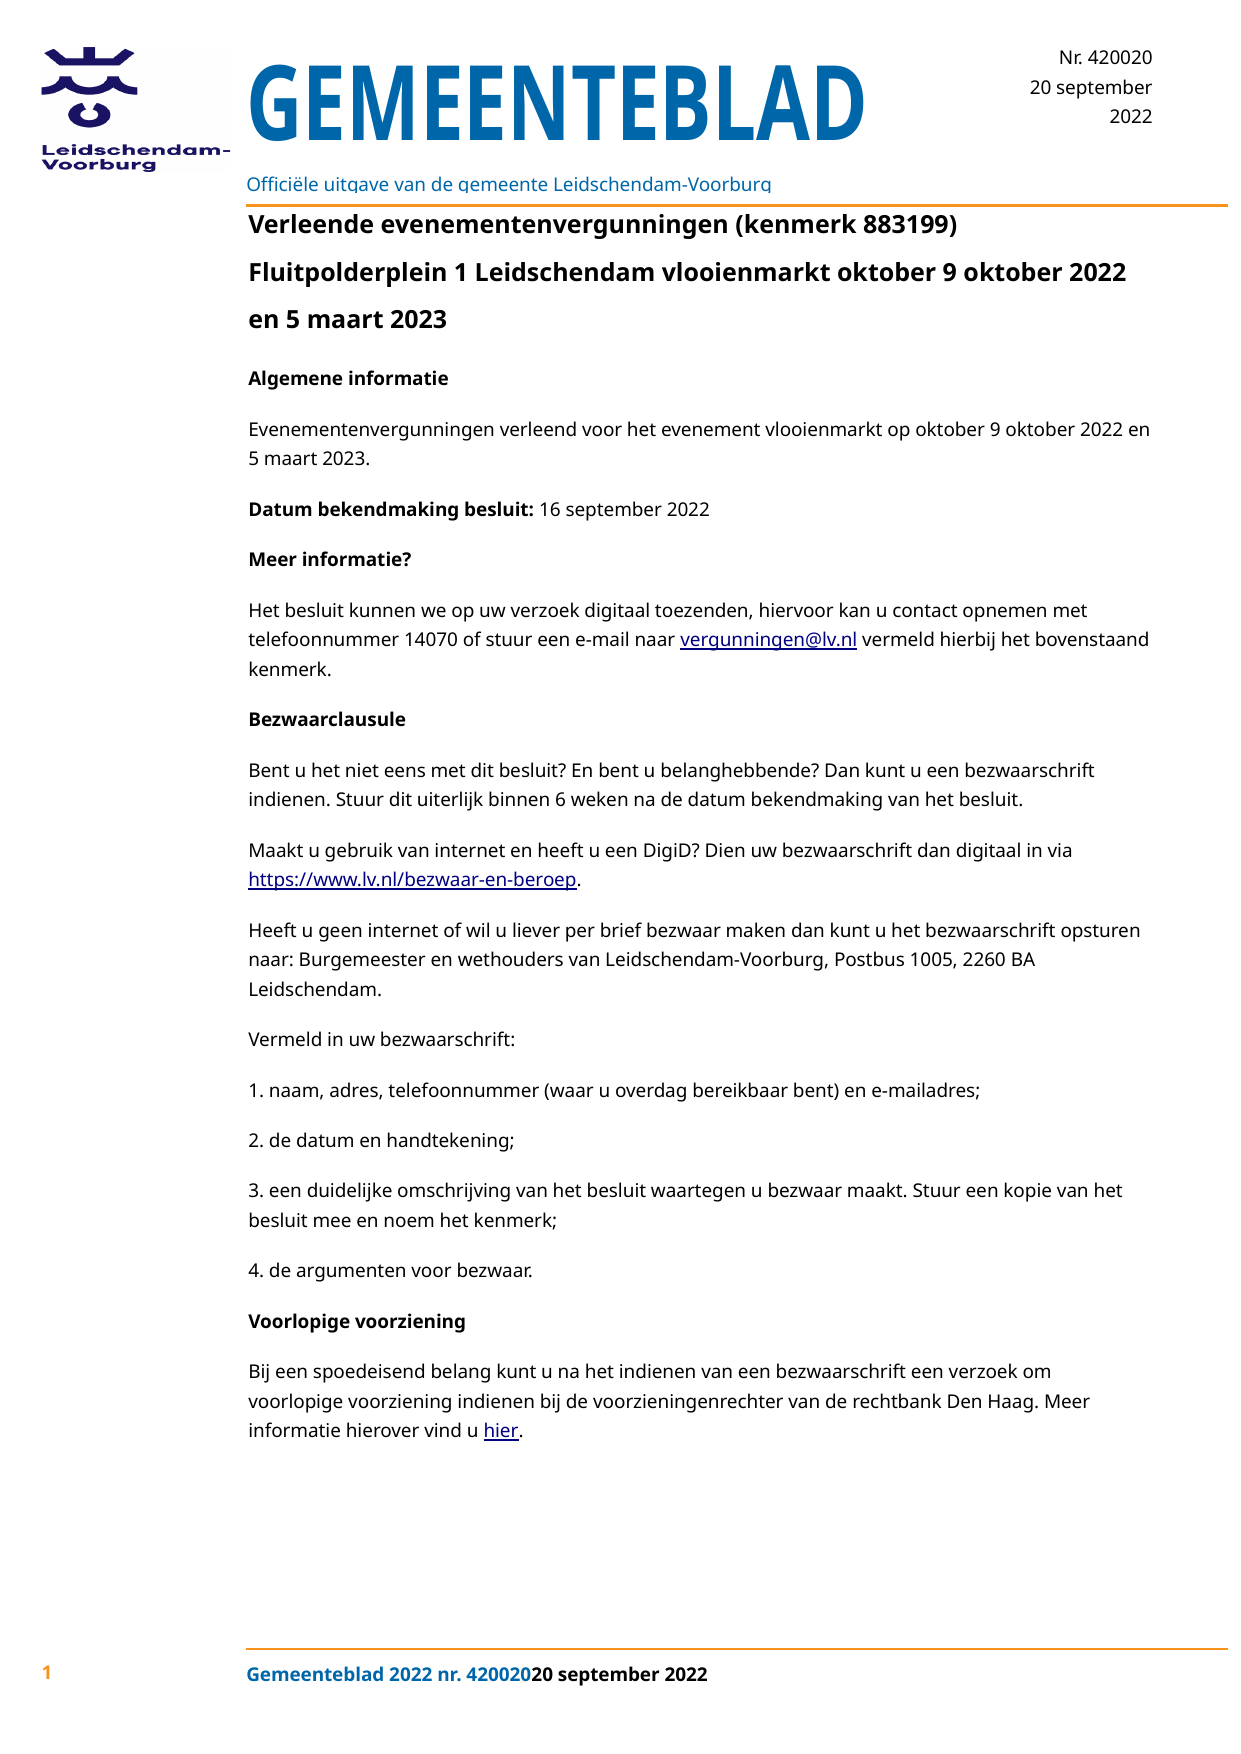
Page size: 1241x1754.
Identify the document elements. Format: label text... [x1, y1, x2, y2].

text Bezwaarclausule [248, 706, 1152, 732]
text Bent u het niet eens met dit besluit? En bent u belanghebbende? Dan kunt u een bezwaarschrift indienen. Stuur dit uiterlijk binnen 6 weken na de datum bekendmaking van het besluit. [248, 757, 1152, 812]
text Voorlopige voorziening [248, 1308, 1152, 1334]
text Algemene informatie [248, 366, 1152, 391]
text Datum bekendmaking besluit: 16 september 2022 [248, 496, 1152, 522]
text 4. de argumenten voor bezwaar. [248, 1258, 1152, 1283]
text Meer informatie? [248, 546, 1152, 572]
text 3. een duidelijke omschrijving van het besluit waartegen u bezwaar maakt. Stuur een kopie van het besluit mee en noem het kenmerk; [248, 1178, 1152, 1233]
text Evenementenvergunningen verleend voor het evenement vlooienmarkt op oktober 9 oktober 2022 en 5 maart 2023. [248, 416, 1152, 471]
picture [41, 47, 231, 172]
text Vermeld in uw bezwaarschrift: [248, 1026, 1152, 1052]
text Verleende evenementenvergunningen (kenmerk 883199) Fluitpolderplein 1 Leidschendam vlooienmarkt oktober 9 oktober 2022 en 5 maart 2023 [248, 207, 1152, 336]
text Heeft u geen internet of wil u liever per brief bezwaar maken dan kunt u het bezwaarschrift opsturen naar: Burgemeester en wethouders van Leidschendam-Voorburg, Postbus 1005, 2260 BA Leidschendam. [248, 917, 1152, 1002]
text 1. naam, adres, telefoonnummer (waar u overdag bereikbaar bent) en e-mailadres; [248, 1077, 1152, 1102]
text Bij een spoedeisend belang kunt u na het indienen van een bezwaarschrift een verzoek om voorlopige voorziening indienen bij de voorzieningenrechter van de rechtbank Den Haag. Meer informatie hierover vind u hier. [248, 1358, 1152, 1443]
text 2. de datum en handtekening; [248, 1127, 1152, 1153]
text Maakt u gebruik van internet en heeft u een DigiD? Dien uw bezwaarschrift dan digitaal in via https://www.lv.nl/bezwaar-en-beroep. [248, 837, 1152, 892]
text Het besluit kunnen we op uw verzoek digitaal toezenden, hiervoor kan u contact opnemen met telefoonnummer 14070 of stuur een e-mail naar vergunningen@lv.nl vermeld hierbij het bovenstaand kenmerk. [248, 597, 1152, 682]
